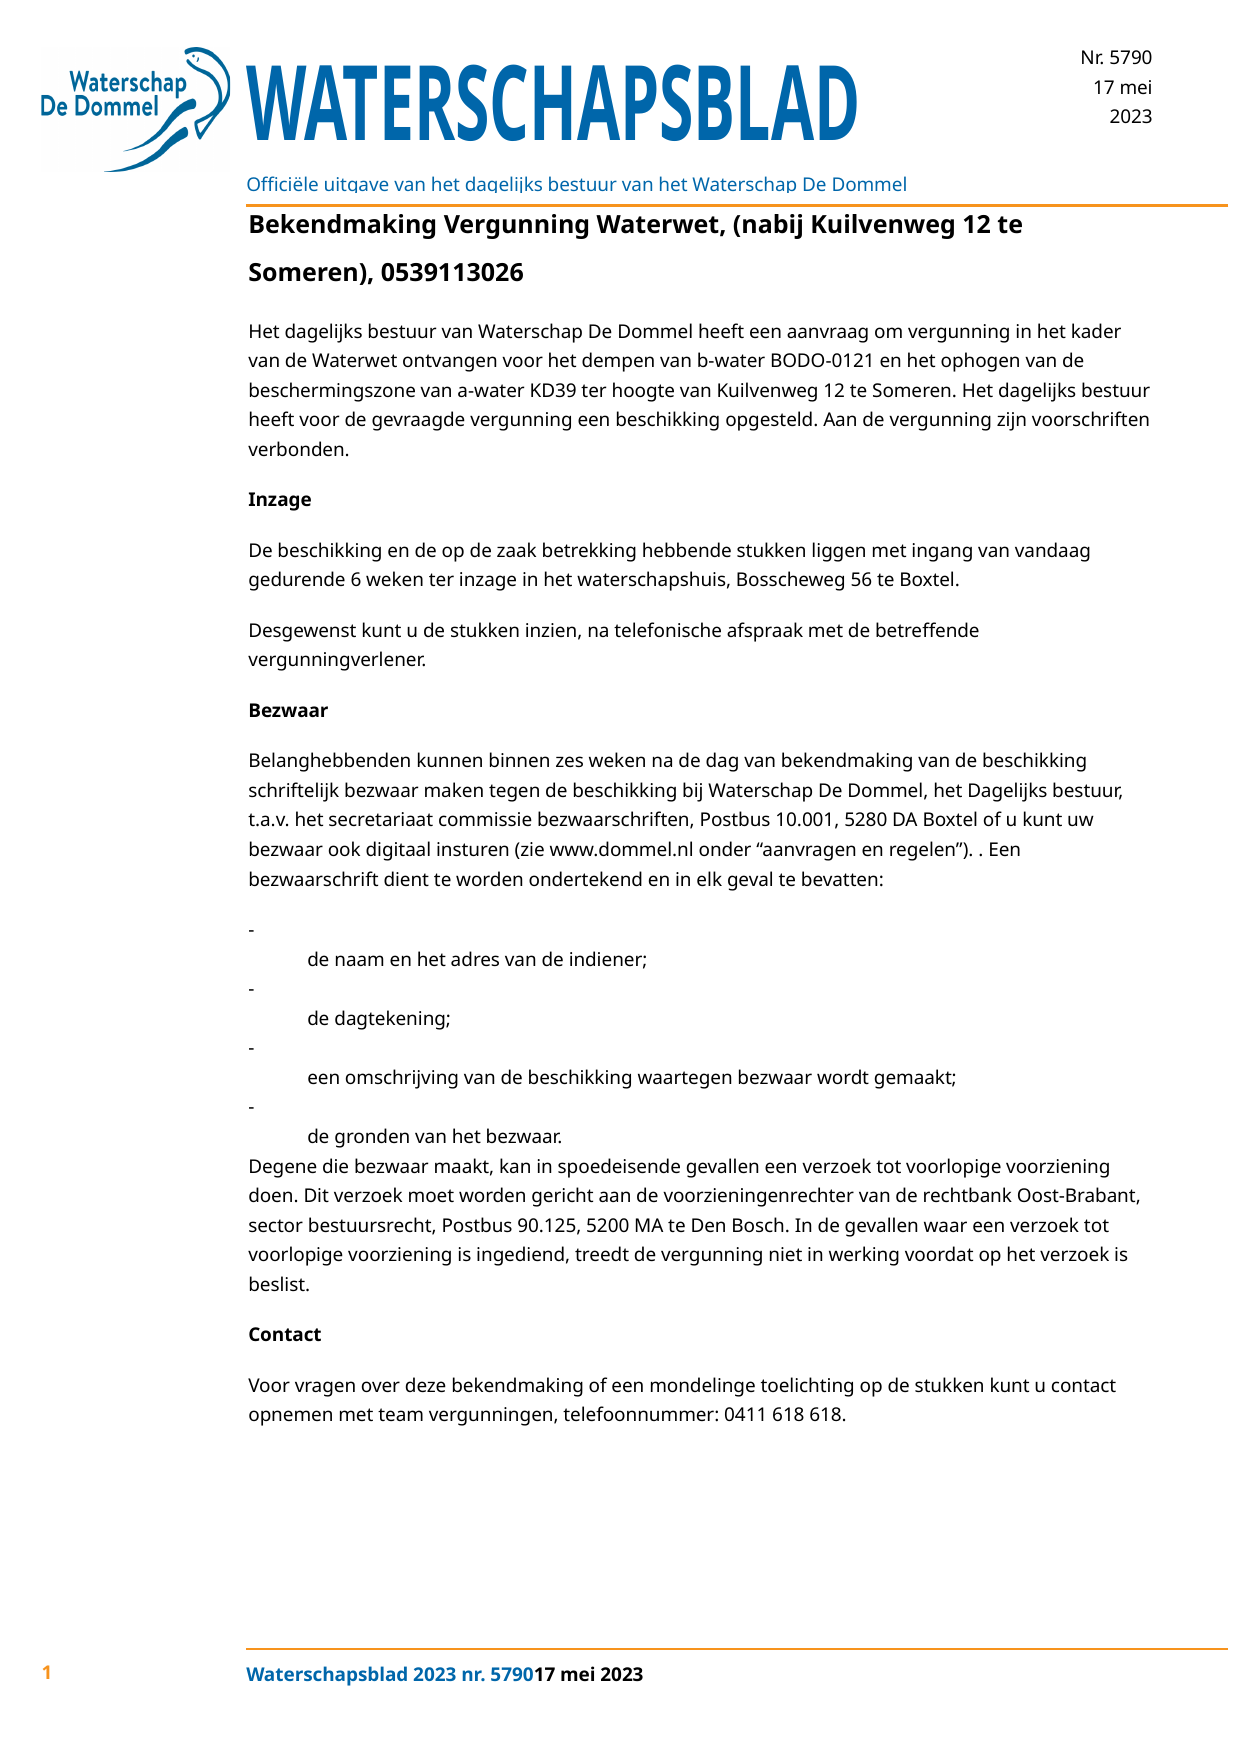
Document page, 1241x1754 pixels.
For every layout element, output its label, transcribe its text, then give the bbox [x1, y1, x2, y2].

picture [41, 47, 231, 172]
text Desgewenst kunt u de stukken inzien, na telefonische afspraak met de betreffende vergunningverlener. [248, 617, 1152, 672]
list de naam en het adres van de indiener; [248, 946, 1152, 972]
text Contact [248, 1322, 1152, 1347]
picture [45, 99, 51, 111]
list de gronden van het bezwaar. [248, 1123, 1152, 1149]
text Belanghebbenden kunnen binnen zes weken na de dag van bekendmaking van de beschikking schriftelijk bezwaar maken tegen de beschikking bij Waterschap De Dommel, het Dagelijks bestuur, t.a.v. het secretariaat commissie bezwaarschriften, Postbus 10.001, 5280 DA Boxtel of u kunt uw bezwaar ook digitaal insturen (zie www.dommel.nl onder “aanvragen en regelen”). . Een bezwaarschrift dient te worden ondertekend en in elk geval te bevatten: [248, 747, 1152, 892]
text De beschikking en de op de zaak betrekking hebbende stukken liggen met ingang van vandaag gedurende 6 weken ter inzage in het waterschapshuis, Bosscheweg 56 te Boxtel. [248, 537, 1152, 592]
text Bekendmaking Vergunning Waterwet, (nabij Kuilvenweg 12 te Someren), 0539113026 [248, 207, 1152, 288]
text Het dagelijks bestuur van Waterschap De Dommel heeft een aanvraag om vergunning in het kader van de Waterwet ontvangen voor het dempen van b-water BODO-0121 en het ophogen van de beschermingszone van a-water KD39 ter hoogte van Kuilvenweg 12 te Someren. Het dagelijks bestuur heeft voor de gevraagde vergunning een beschikking opgesteld. Aan de vergunning zijn voorschriften verbonden. [248, 318, 1152, 462]
picture [198, 118, 210, 131]
list de dagtekening; [248, 1005, 1152, 1031]
text Voor vragen over deze bekendmaking of een mondelinge toelichting op de stukken kunt u contact opnemen met team vergunningen, telefoonnummer: 0411 618 618. [248, 1372, 1152, 1427]
text Degene die bezwaar maakt, kan in spoedeisende gevallen een verzoek tot voorlopige voorziening doen. Dit verzoek moet worden gericht aan de voorzieningenrechter van de rechtbank Oost-Brabant, sector bestuursrecht, Postbus 90.125, 5200 MA te Den Bosch. In de gevallen waar een verzoek tot voorlopige voorziening is ingediend, treedt de vergunning niet in werking voordat op het verzoek is beslist. [248, 1153, 1152, 1297]
picture [204, 47, 231, 76]
list een omschrijving van de beschikking waartegen bezwaar wordt gemaakt; [248, 1064, 1152, 1090]
text Inzage [248, 487, 1152, 512]
text Bezwaar [248, 697, 1152, 723]
